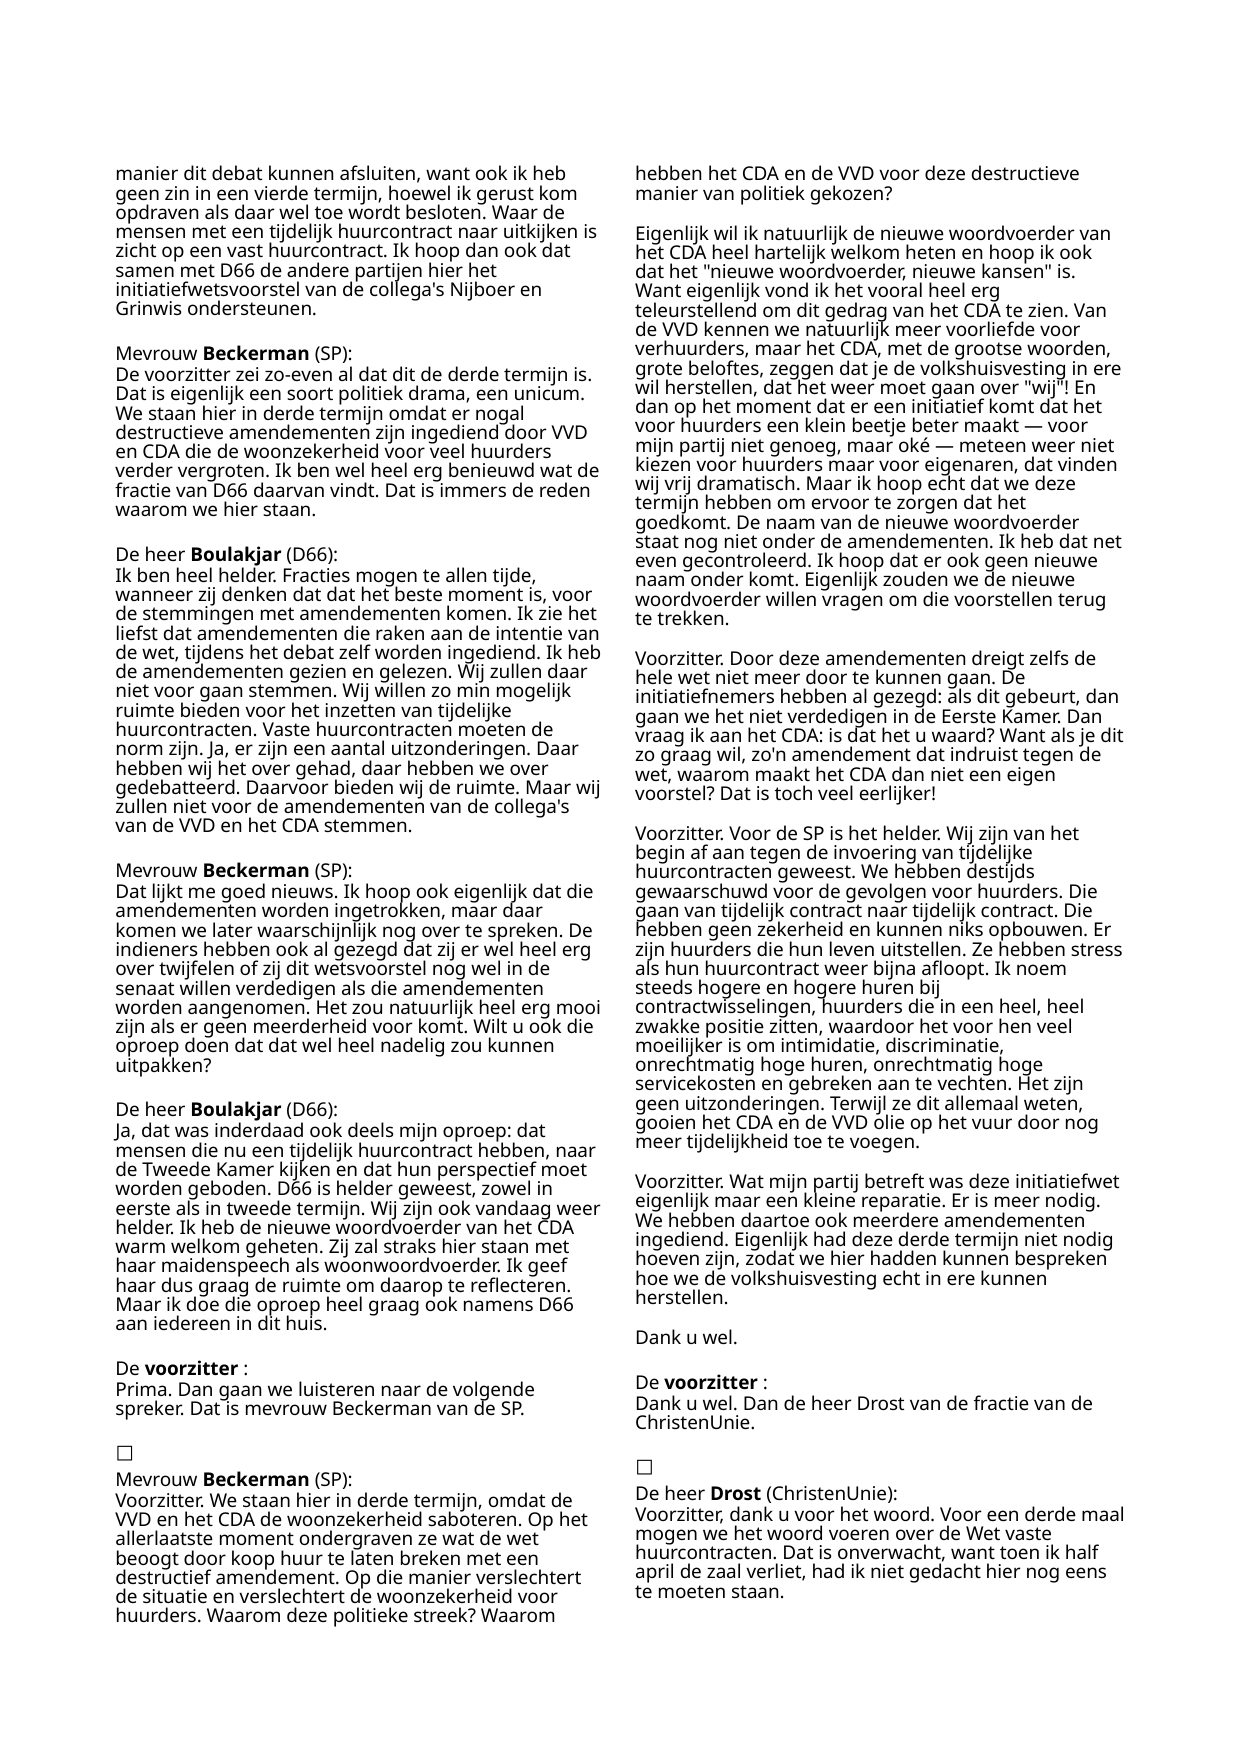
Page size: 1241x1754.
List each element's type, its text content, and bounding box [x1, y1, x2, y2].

text ⬜ [115, 1440, 605, 1466]
text Dank u wel. [635, 1329, 1125, 1348]
text De voorzitter : [635, 1369, 1125, 1395]
text Voorzitter. Wat mijn partij betreft was deze initiatiefwet eigenlijk maar een kleine reparatie. Er is meer nodig. We hebben daartoe ook meerdere amendementen ingediend. Eigenlijk had deze derde termijn niet nodig hoeven zijn, zodat we hier hadden kunnen bespreken hoe we de volkshuisvesting echt in ere kunnen herstellen. [635, 1173, 1125, 1308]
text hebben het CDA en de VVD voor deze destructieve manier van politiek gekozen? [635, 165, 1125, 204]
text Voorzitter, dank u voor het woord. Voor een derde maal mogen we het woord voeren over de Wet vaste huurcontracten. Dat is onverwacht, want toen ik half april de zaal verliet, had ik niet gedacht hier nog eens te moeten staan. [635, 1506, 1125, 1602]
text ⬜ [635, 1454, 1125, 1480]
text manier dit debat kunnen afsluiten, want ook ik heb geen zin in een vierde termijn, hoewel ik gerust kom opdraven als daar wel toe wordt besloten. Waar de mensen met een tijdelijk huurcontract naar uitkijken is zicht op een vast huurcontract. Ik hoop dan ook dat samen met D66 de andere partijen hier het initiatiefwetsvoorstel van de collega's Nijboer en Grinwis ondersteunen. [115, 165, 605, 319]
text Ja, dat was inderdaad ook deels mijn oproep: dat mensen die nu een tijdelijk huurcontract hebben, naar de Tweede Kamer kijken en dat hun perspectief moet worden geboden. D66 is helder geweest, zowel in eerste als in tweede termijn. Wij zijn ook vandaag weer helder. Ik heb de nieuwe woordvoerder van het CDA warm welkom geheten. Zij zal straks hier staan met haar maidenspeech als woonwoordvoerder. Ik geef haar dus graag de ruimte om daarop te reflecteren. Maar ik doe die oproep heel graag ook namens D66 aan iedereen in dit huis. [115, 1122, 605, 1334]
text De voorzitter zei zo-even al dat dit de derde termijn is. Dat is eigenlijk een soort politiek drama, een unicum. We staan hier in derde termijn omdat er nogal destructieve amendementen zijn ingediend door VVD en CDA die de woonzekerheid voor veel huurders verder vergroten. Ik ben wel heel erg benieuwd wat de fractie van D66 daarvan vindt. Dat is immers de reden waarom we hier staan. [115, 366, 605, 520]
text De heer Boulakjar (D66): [115, 1097, 605, 1122]
text Voorzitter. Voor de SP is het helder. Wij zijn van het begin af aan tegen de invoering van tijdelijke huurcontracten geweest. We hebben destijds gewaarschuwd voor de gevolgen voor huurders. Die gaan van tijdelijk contract naar tijdelijk contract. Die hebben geen zekerheid en kunnen niks opbouwen. Er zijn huurders die hun leven uitstellen. Ze hebben stress als hun huurcontract weer bijna afloopt. Ik noem steeds hogere en hogere huren bij contractwisselingen, huurders die in een heel, heel zwakke positie zitten, waardoor het voor hen veel moeilijker is om intimidatie, discriminatie, onrechtmatig hoge huren, onrechtmatig hoge servicekosten en gebreken aan te vechten. Het zijn geen uitzonderingen. Terwijl ze dit allemaal weten, gooien het CDA en de VVD olie op het vuur door nog meer tijdelijkheid toe te voegen. [635, 825, 1125, 1152]
text De voorzitter : [115, 1355, 605, 1381]
text Dank u wel. Dan de heer Drost van de fractie van de ChristenUnie. [635, 1395, 1125, 1433]
text Eigenlijk wil ik natuurlijk de nieuwe woordvoerder van het CDA heel hartelijk welkom heten en hoop ik ook dat het "nieuwe woordvoerder, nieuwe kansen" is. Want eigenlijk vond ik het vooral heel erg teleurstellend om dit gedrag van het CDA te zien. Van de VVD kennen we natuurlijk meer voorliefde voor verhuurders, maar het CDA, met de grootse woorden, grote beloftes, zeggen dat je de volkshuisvesting in ere wil herstellen, dat het weer moet gaan over "wij"! En dan op het moment dat er een initiatief komt dat het voor huurders een klein beetje beter maakt — voor mijn partij niet genoeg, maar oké — meteen weer niet kiezen voor huurders maar voor eigenaren, dat vinden wij vrij dramatisch. Maar ik hoop echt dat we deze termijn hebben om ervoor te zorgen dat het goedkomt. De naam van de nieuwe woordvoerder staat nog niet onder de amendementen. Ik heb dat net even gecontroleerd. Ik hoop dat er ook geen nieuwe naam onder komt. Eigenlijk zouden we de nieuwe woordvoerder willen vragen om die voorstellen terug te trekken. [635, 224, 1125, 629]
text Ik ben heel helder. Fracties mogen te allen tijde, wanneer zij denken dat dat het beste moment is, voor de stemmingen met amendementen komen. Ik zie het liefst dat amendementen die raken aan de intentie van de wet, tijdens het debat zelf worden ingediend. Ik heb de amendementen gezien en gelezen. Wij zullen daar niet voor gaan stemmen. Wij willen zo min mogelijk ruimte bieden voor het inzetten van tijdelijke huurcontracten. Vaste huurcontracten moeten de norm zijn. Ja, er zijn een aantal uitzonderingen. Daar hebben wij het over gehad, daar hebben we over gedebatteerd. Daarvoor bieden wij de ruimte. Maar wij zullen niet voor de amendementen van de collega's van de VVD en het CDA stemmen. [115, 567, 605, 837]
text Prima. Dan gaan we luisteren naar de volgende spreker. Dat is mevrouw Beckerman van de SP. [115, 1381, 605, 1419]
text Dat lijkt me goed nieuws. Ik hoop ook eigenlijk dat die amendementen worden ingetrokken, maar daar komen we later waarschijnlijk nog over te spreken. De indieners hebben ook al gezegd dat zij er wel heel erg over twijfelen of zij dit wetsvoorstel nog wel in de senaat willen verdedigen als die amendementen worden aangenomen. Het zou natuurlijk heel erg mooi zijn als er geen meerderheid voor komt. Wilt u ook die oproep doen dat dat wel heel nadelig zou kunnen uitpakken? [115, 883, 605, 1076]
text Mevrouw Beckerman (SP): [115, 857, 605, 883]
text Voorzitter. We staan hier in derde termijn, omdat de VVD en het CDA de woonzekerheid saboteren. Op het allerlaatste moment ondergraven ze wat de wet beoogt door koop huur te laten breken met een destructief amendement. Op die manier verslechtert de situatie en verslechtert de woonzekerheid voor huurders. Waarom deze politieke streek? Waarom [115, 1492, 605, 1627]
text Mevrouw Beckerman (SP): [115, 1466, 605, 1492]
text Mevrouw Beckerman (SP): [115, 340, 605, 366]
text De heer Boulakjar (D66): [115, 541, 605, 567]
text Voorzitter. Door deze amendementen dreigt zelfs de hele wet niet meer door te kunnen gaan. De initiatiefnemers hebben al gezegd: als dit gebeurt, dan gaan we het niet verdedigen in de Eerste Kamer. Dan vraag ik aan het CDA: is dat het u waard? Want als je dit zo graag wil, zo'n amendement dat indruist tegen de wet, waarom maakt het CDA dan niet een eigen voorstel? Dat is toch veel eerlijker! [635, 650, 1125, 804]
text De heer Drost (ChristenUnie): [635, 1480, 1125, 1506]
